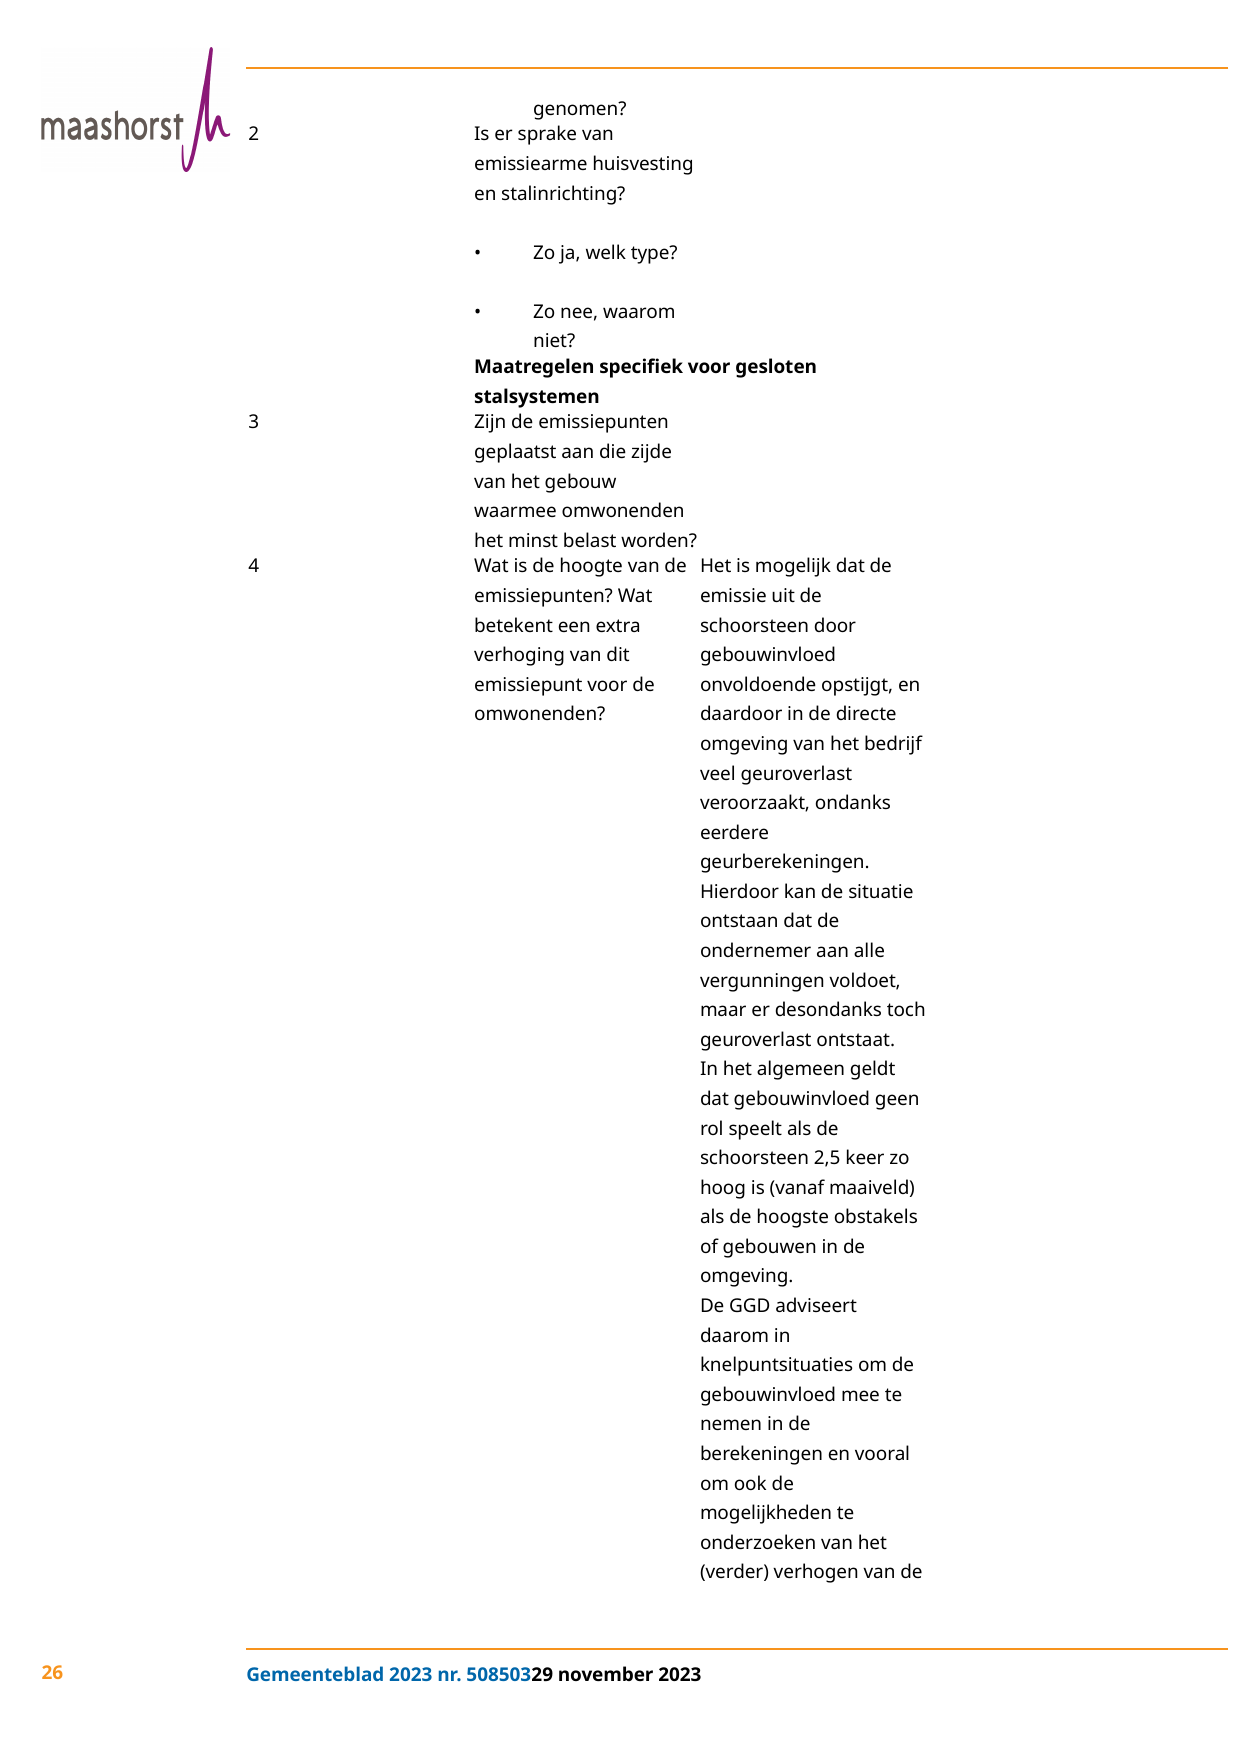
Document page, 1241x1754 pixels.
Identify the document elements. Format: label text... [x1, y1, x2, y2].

table_cell [926, 409, 1152, 553]
table_cell [926, 353, 1152, 409]
table_cell genomen? [474, 95, 700, 121]
table_cell Zijn de emissiepunten geplaatst aan die zijde van het gebouw waarmee omwonenden het minst belast worden? [474, 409, 700, 553]
table_cell Wat is de hoogte van de emissiepunten? Wat betekent een extra verhoging van dit emissiepunt voor de omwonenden? [474, 553, 700, 1584]
table_cell Het is mogelijk dat de emissie uit de schoorsteen door gebouwinvloed onvoldoende opstijgt, en daardoor in de directe omgeving van het bedrijf veel geuroverlast veroorzaakt, ondanks eerdere geurberekeningen. Hierdoor kan de situatie ontstaan dat de ondernemer aan alle vergunningen voldoet, maar er desondanks toch geuroverlast ontstaat. In het algemeen geldt dat gebouwinvloed geen rol speelt als de schoorsteen 2,5 keer zo hoog is (vanaf maaiveld) als de hoogste obstakels of gebouwen in de omgeving. De GGD adviseert daarom in knelpuntsituaties om de gebouwinvloed mee te nemen in de berekeningen en vooral om ook de mogelijkheden te onderzoeken van het (verder) verhogen van de [700, 553, 926, 1584]
table_cell 4 [248, 553, 474, 1584]
table_cell 2 [248, 121, 474, 353]
table_cell Maatregelen specifiek voor gesloten stalsystemen [474, 353, 926, 409]
table_cell [700, 409, 926, 553]
table_cell [926, 95, 1152, 121]
table_cell Is er sprake van emissiearme huisvesting en stalinrichting? Zo ja, welk type? Zo nee, waarom niet? [474, 121, 700, 353]
picture [41, 47, 231, 172]
table_cell [926, 121, 1152, 353]
table_cell [926, 553, 1152, 1584]
table_cell 3 [248, 409, 474, 553]
table_cell [248, 95, 474, 121]
table_cell [700, 121, 926, 353]
table_cell [248, 353, 474, 409]
